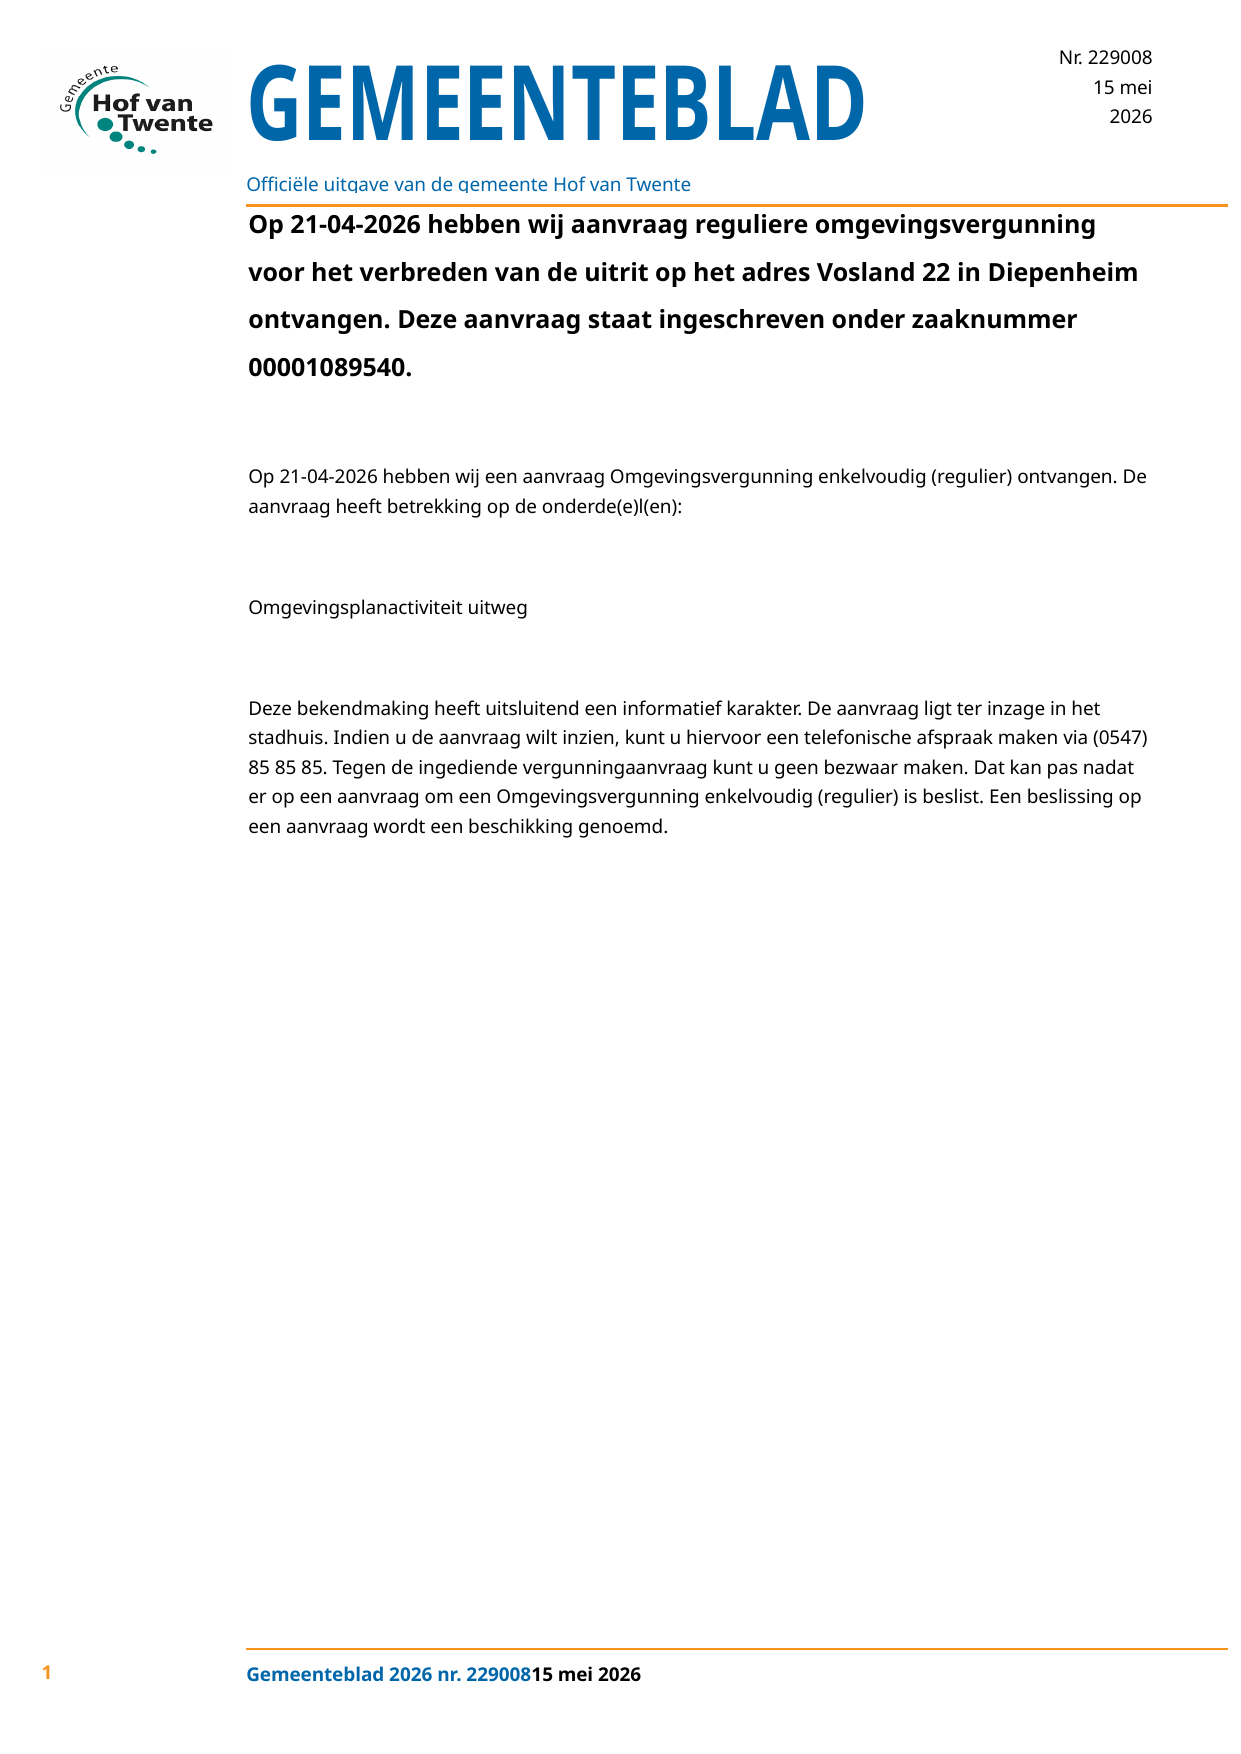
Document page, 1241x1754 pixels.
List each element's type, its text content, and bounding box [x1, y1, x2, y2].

text Deze bekendmaking heeft uitsluitend een informatief karakter. De aanvraag ligt ter inzage in het stadhuis. Indien u de aanvraag wilt inzien, kunt u hiervoor een telefonische afspraak maken via (0547) 85 85 85. Tegen de ingediende vergunningaanvraag kunt u geen bezwaar maken. Dat kan pas nadat er op een aanvraag om een Omgevingsvergunning enkelvoudig (regulier) is beslist. Een beslissing op een aanvraag wordt een beschikking genoemd. [248, 695, 1152, 839]
text Omgevingsplanactiviteit uitweg [248, 594, 1152, 620]
text Op 21-04-2026 hebben wij aanvraag reguliere omgevingsvergunning voor het verbreden van de uitrit op het adres Vosland 22 in Diepenheim ontvangen. Deze aanvraag staat ingeschreven onder zaaknummer 00001089540. [248, 207, 1152, 384]
picture [41, 47, 231, 172]
text Op 21-04-2026 hebben wij een aanvraag Omgevingsvergunning enkelvoudig (regulier) ontvangen. De aanvraag heeft betrekking op de onderde(e)l(en): [248, 463, 1152, 519]
